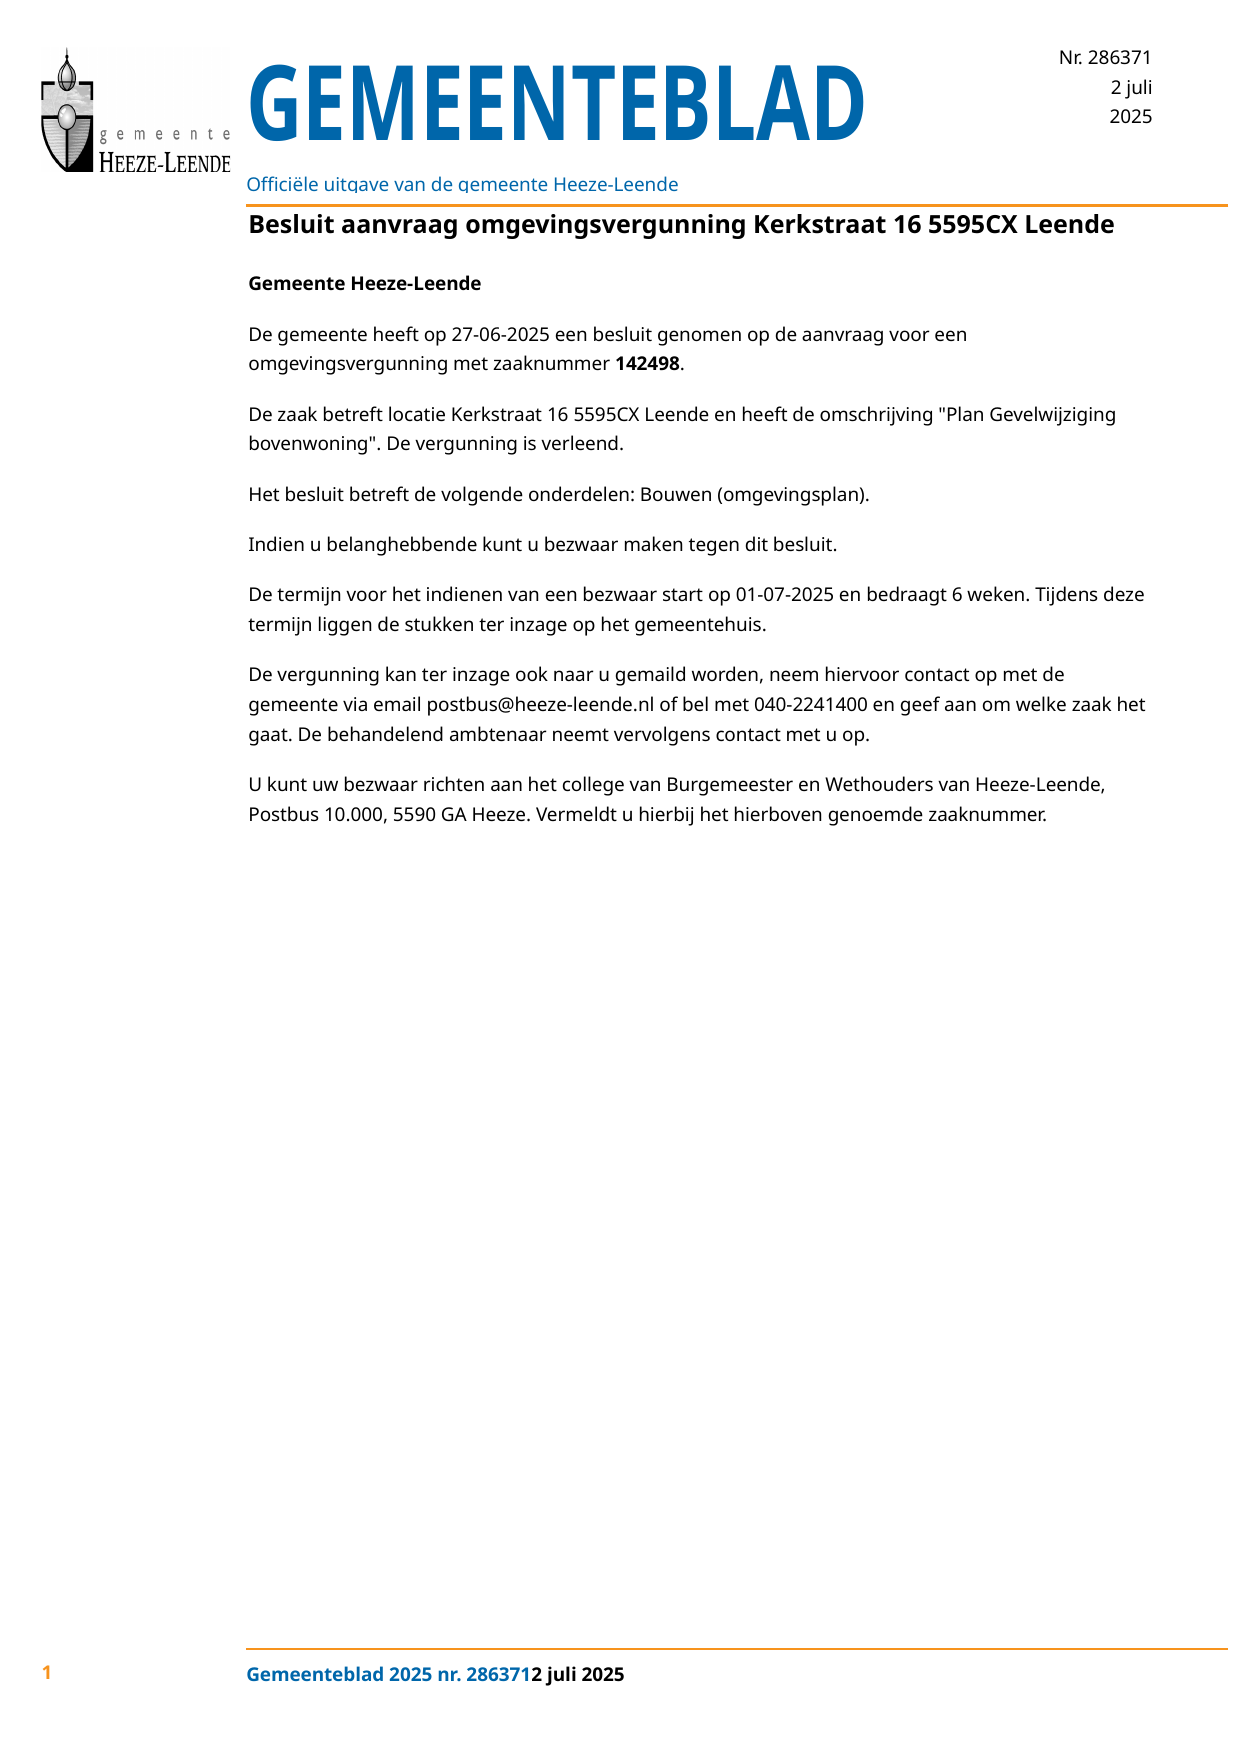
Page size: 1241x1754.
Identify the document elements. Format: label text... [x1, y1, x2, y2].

text U kunt uw bezwaar richten aan het college van Burgemeester en Wethouders van Heeze-Leende, Postbus 10.000, 5590 GA Heeze. Vermeldt u hierbij het hierboven genoemde zaaknummer. [248, 771, 1152, 826]
text Het besluit betreft de volgende onderdelen: Bouwen (omgevingsplan). [248, 481, 1152, 506]
text Indien u belanghebbende kunt u bezwaar maken tegen dit besluit. [248, 531, 1152, 557]
text De gemeente heeft op 27-06-2025 een besluit genomen op de aanvraag voor een omgevingsvergunning met zaaknummer 142498. [248, 321, 1152, 376]
text De termijn voor het indienen van een bezwaar start op 01-07-2025 en bedraagt 6 weken. Tijdens deze termijn liggen de stukken ter inzage op het gemeentehuis. [248, 582, 1152, 637]
text De vergunning kan ter inzage ook naar u gemaild worden, neem hiervoor contact op met de gemeente via email postbus@heeze-leende.nl of bel met 040-2241400 en geef aan om welke zaak het gaat. De behandelend ambtenaar neemt vervolgens contact met u op. [248, 662, 1152, 746]
text De zaak betreft locatie Kerkstraat 16 5595CX Leende en heeft de omschrijving "Plan Gevelwijziging bovenwoning". De vergunning is verleend. [248, 401, 1152, 456]
picture [41, 47, 231, 172]
text Besluit aanvraag omgevingsvergunning Kerkstraat 16 5595CX Leende [248, 207, 1152, 241]
text Gemeente Heeze-Leende [248, 270, 1152, 296]
